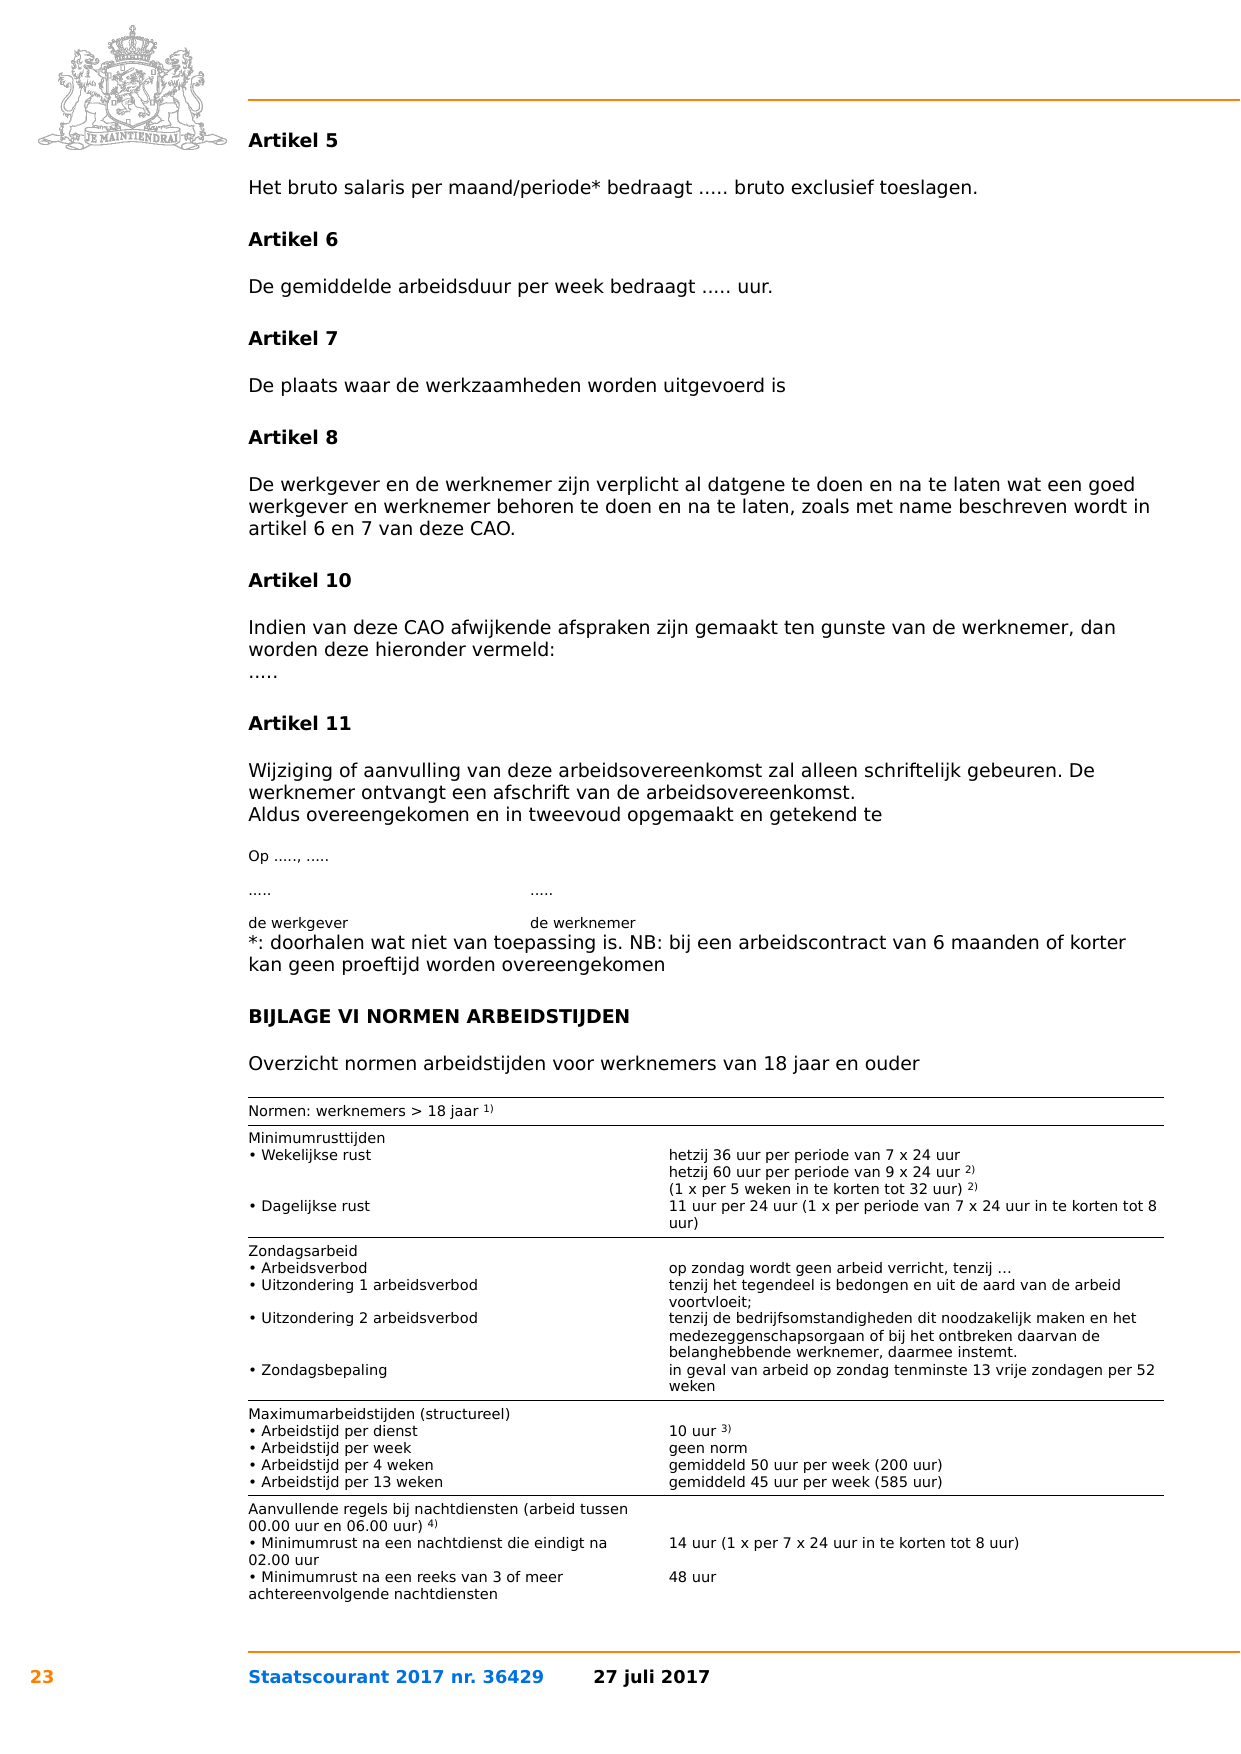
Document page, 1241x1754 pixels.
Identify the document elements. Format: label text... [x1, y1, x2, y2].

subtitle Artikel 11 [248, 713, 1163, 734]
table_cell op zondag wordt geen arbeid verricht, tenzij … [663, 1260, 1163, 1276]
table_cell [645, 1361, 662, 1400]
table_cell [524, 864, 1163, 881]
text Indien van deze CAO afwijkende afspraken zijn gemaakt ten gunste van de werknemer, dan worden deze hieronder vermeld: [248, 617, 1163, 661]
picture [38, 25, 227, 150]
table_cell [645, 1535, 662, 1569]
table_cell [645, 1126, 662, 1147]
text Aldus overeengekomen en in tweevoud opgemaakt en getekend te [248, 803, 1163, 826]
subtitle Artikel 6 [248, 229, 1163, 251]
table_cell 10 uur 3) [663, 1423, 1163, 1440]
table_cell [663, 1238, 1163, 1259]
table_cell [524, 898, 1163, 915]
subtitle BIJLAGE VI NORMEN ARBEIDSTIJDEN [248, 1006, 1163, 1028]
table_cell • Zondagsbepaling [248, 1361, 645, 1400]
table_cell Minimumrusttijden [248, 1126, 645, 1147]
table_cell [645, 1147, 662, 1198]
table_cell • Arbeidstijd per 13 weken [248, 1474, 645, 1495]
table_cell [645, 1238, 662, 1259]
table_cell 14 uur (1 x per 7 x 24 uur in te korten tot 8 uur) [663, 1535, 1163, 1569]
table_cell tenzij het tegendeel is bedongen en uit de aard van de arbeid voortvloeit; [663, 1276, 1163, 1310]
text ..... [248, 661, 1163, 683]
table_cell 48 uur [663, 1569, 1163, 1603]
subtitle Artikel 8 [248, 427, 1163, 449]
table_header Normen: werknemers > 18 jaar 1) [248, 1098, 645, 1124]
table_header [524, 848, 1163, 864]
table_cell [663, 1496, 1163, 1535]
table_cell Aanvullende regels bij nachtdiensten (arbeid tussen 00.00 uur en 06.00 uur) 4) [248, 1496, 645, 1535]
table_cell 11 uur per 24 uur (1 x per periode van 7 x 24 uur in te korten tot 8 uur) [663, 1198, 1163, 1237]
table_cell de werkgever [248, 915, 524, 932]
table_cell [645, 1260, 662, 1276]
table_cell • Arbeidsverbod [248, 1260, 645, 1276]
table_cell gemiddeld 45 uur per week (585 uur) [663, 1474, 1163, 1495]
table_cell • Wekelijkse rust [248, 1147, 645, 1198]
table_cell [645, 1423, 662, 1440]
text Wijziging of aanvulling van deze arbeidsovereenkomst zal alleen schriftelijk gebeuren. De werknemer ontvangt een afschrift van de arbeidsovereenkomst. [248, 759, 1163, 803]
table_header [663, 1098, 1163, 1124]
table_cell Maximumarbeidstijden (structureel) [248, 1401, 645, 1423]
table_header [645, 1098, 662, 1124]
table_cell [248, 864, 524, 881]
subtitle Artikel 7 [248, 328, 1163, 350]
table_cell ..... [248, 881, 524, 898]
table_cell [645, 1401, 662, 1423]
table_cell geen norm [663, 1440, 1163, 1457]
text De gemiddelde arbeidsduur per week bedraagt ..... uur. [248, 276, 1163, 298]
table_cell • Arbeidstijd per 4 weken [248, 1457, 645, 1474]
table_cell • Arbeidstijd per week [248, 1440, 645, 1457]
table_cell • Minimumrust na een nachtdienst die eindigt na 02.00 uur [248, 1535, 645, 1569]
table_cell • Arbeidstijd per dienst [248, 1423, 645, 1440]
table_cell [645, 1474, 662, 1495]
table_cell [663, 1401, 1163, 1423]
table_cell • Uitzondering 1 arbeidsverbod [248, 1276, 645, 1310]
table_cell • Uitzondering 2 arbeidsverbod [248, 1310, 645, 1361]
table_cell hetzij 36 uur per periode van 7 x 24 uur hetzij 60 uur per periode van 9 x 24 uur 2) (1 x per 5 weken in te korten tot 32 uur) 2) [663, 1147, 1163, 1198]
text De werkgever en de werknemer zijn verplicht al datgene te doen en na te laten wat een goed werkgever en werknemer behoren te doen en na te laten, zoals met name beschreven wordt in artikel 6 en 7 van deze CAO. [248, 474, 1163, 540]
subtitle Artikel 5 [248, 130, 1163, 152]
subtitle Artikel 10 [248, 570, 1163, 592]
table_cell Zondagsarbeid [248, 1238, 645, 1259]
table_cell [663, 1126, 1163, 1147]
table_cell [248, 898, 524, 915]
text Overzicht normen arbeidstijden voor werknemers van 18 jaar en ouder [248, 1053, 1163, 1075]
table_cell gemiddeld 50 uur per week (200 uur) [663, 1457, 1163, 1474]
table_cell [645, 1440, 662, 1457]
table_cell de werknemer [524, 915, 1163, 932]
table_cell [645, 1496, 662, 1535]
table_cell tenzij de bedrijfsomstandigheden dit noodzakelijk maken en het medezeggenschapsorgaan of bij het ontbreken daarvan de belanghebbende werknemer, daarmee instemt. [663, 1310, 1163, 1361]
table_header Op ....., ..... [248, 848, 524, 864]
table_cell [645, 1310, 662, 1361]
table_cell ..... [524, 881, 1163, 898]
text *: doorhalen wat niet van toepassing is. NB: bij een arbeidscontract van 6 maanden of korter kan geen proeftijd worden overeengekomen [248, 932, 1163, 976]
text Het bruto salaris per maand/periode* bedraagt ..... bruto exclusief toeslagen. [248, 177, 1163, 199]
table_cell [645, 1457, 662, 1474]
table_cell in geval van arbeid op zondag tenminste 13 vrije zondagen per 52 weken [663, 1361, 1163, 1400]
text De plaats waar de werkzaamheden worden uitgevoerd is [248, 375, 1163, 397]
table_cell • Dagelijkse rust [248, 1198, 645, 1237]
table_cell [645, 1198, 662, 1237]
table_cell [645, 1276, 662, 1310]
table_cell [645, 1569, 662, 1603]
table_cell • Minimumrust na een reeks van 3 of meer achtereenvolgende nachtdiensten [248, 1569, 645, 1603]
